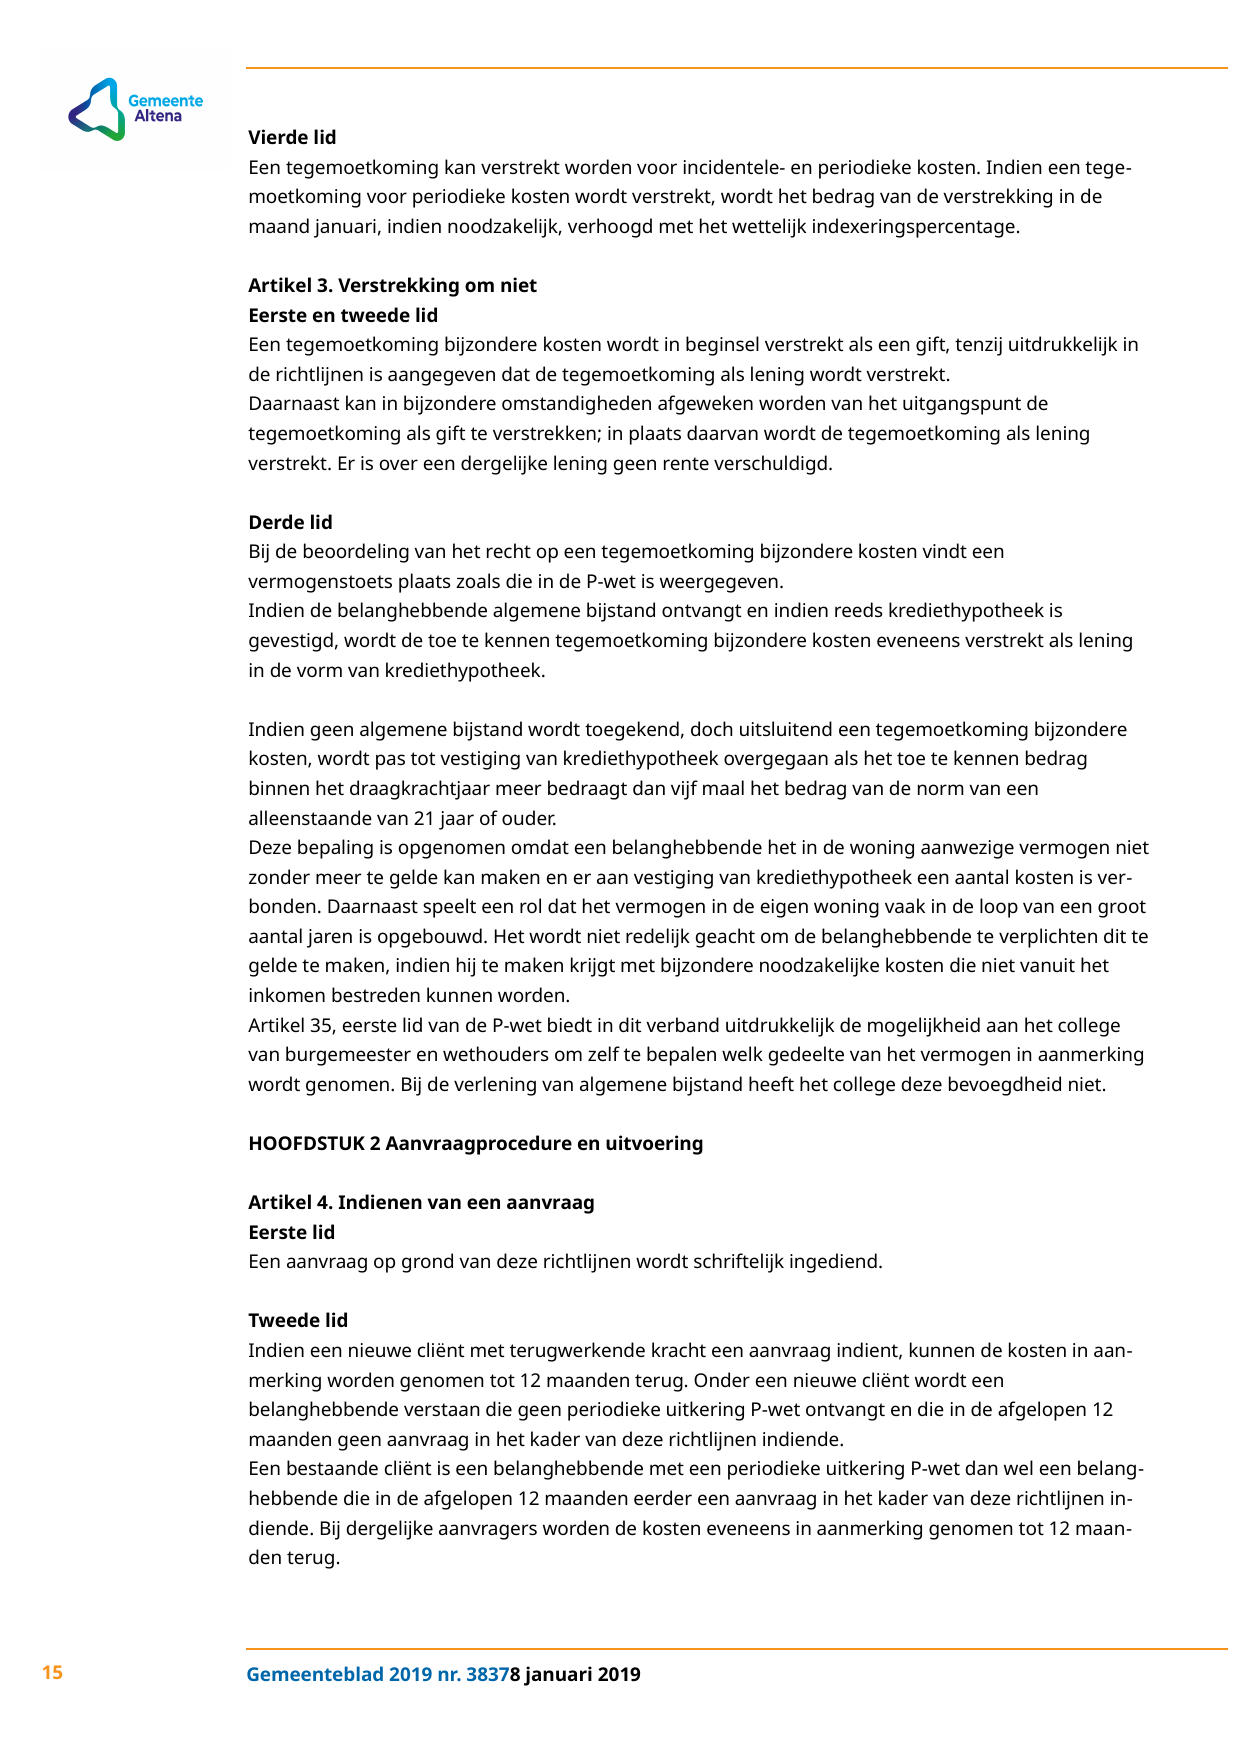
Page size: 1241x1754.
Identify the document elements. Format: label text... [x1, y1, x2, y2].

text Bij de beoordeling van het recht op een tegemoetkoming bijzondere kosten vindt een vermogenstoets plaats zoals die in de P-wet is weergegeven. [248, 538, 1152, 594]
text Tweede lid [248, 1308, 1152, 1333]
text Daarnaast kan in bij­zondere omstandigheden afgeweken worden van het uitgangspunt de tegemoetkoming als gift te ver­strekken; in plaats daarvan wordt de tegemoetkoming als lening verstrekt. Er is over een dergelijke lening geen rente verschuldigd. [248, 391, 1152, 476]
text Artikel 3. Verstrekking om niet [248, 272, 1152, 298]
text Een bestaande cliënt is een belanghebbende met een periodieke uitkering P-wet dan wel een belang­hebbende die in de afgelopen 12 maanden eerder een aanvraag in het kader van deze richtlijnen in­diende. Bij dergelijke aanvragers worden de kosten eveneens in aanmerking genomen tot 12 maan­den terug. [248, 1456, 1152, 1570]
text Vierde lid [248, 124, 1152, 150]
text Artikel 35, eerste lid van de P-wet biedt in dit verband uitdrukkelijk de mogelijkheid aan het college van burgemeester en wethouders om zelf te bepalen welk gedeelte van het vermogen in aanmerking wordt genomen. Bij de verlening van algemene bijstand heeft het college deze bevoegdheid niet. [248, 1012, 1152, 1097]
text Indien een nieuwe cliënt met terugwerkende kracht een aanvraag indient, kunnen de kosten in aan­mer­king worden genomen tot 12 maanden terug. Onder een nieuwe cliënt wordt een belanghebbende verstaan die geen periodieke uitkering P-wet ontvangt en die in de afgelopen 12 maanden geen aan­vraag in het kader van deze richtlijnen indiende. [248, 1337, 1152, 1452]
text Artikel 4. Indienen van een aanvraag [248, 1189, 1152, 1215]
text Indien de belanghebbende algemene bijstand ontvangt en indien reeds krediethypotheek is gevestigd, wordt de toe te kennen tegemoetkoming bijzondere kosten eveneens verstrekt als lening in de vorm van krediethypotheek. [248, 598, 1152, 683]
text Een tegemoetkoming bijzondere kosten wordt in beginsel verstrekt als een gift, tenzij uitdrukkelijk in de richtlijnen is aangegeven dat de tegemoetkoming als lening wordt verstrekt. [248, 331, 1152, 387]
text Eerste lid [248, 1219, 1152, 1245]
text Een tegemoetkoming kan verstrekt worden voor incidentele- en periodieke kosten. Indien een tege­moetkoming voor periodieke kosten wordt verstrekt, wordt het bedrag van de verstrekking in de maand januari, indien noodzakelijk, verhoogd met het wettelijk indexeringspercentage. [248, 154, 1152, 239]
text Derde lid [248, 509, 1152, 535]
text Deze bepaling is opgenomen omdat een belanghebbende het in de woning aanwezige vermogen niet zonder meer te gelde kan maken en er aan vestiging van krediethypotheek een aantal kosten is ver­bonden. Daarnaast speelt een rol dat het vermogen in de eigen woning vaak in de loop van een groot aantal jaren is opgebouwd. Het wordt niet redelijk geacht om de belanghebbende te verplichten dit te gelde te maken, indien hij te maken krijgt met bijzondere noodzakelijke kosten die niet vanuit het inko­men bestreden kunnen worden. [248, 834, 1152, 1008]
text Indien geen algemene bijstand wordt toegekend, doch uitsluitend een tegemoetkoming bijzondere kos­ten, wordt pas tot vestiging van krediethypotheek overgegaan als het toe te kennen bedrag binnen het draagkrachtjaar meer bedraagt dan vijf maal het bedrag van de norm van een alleenstaande van 21 jaar of ouder. [248, 716, 1152, 831]
text Eerste en tweede lid [248, 302, 1152, 328]
picture [41, 47, 231, 172]
text HOOFDSTUK 2 Aanvraagprocedure en uitvoering [248, 1130, 1152, 1156]
text Een aanvraag op grond van deze richtlijnen wordt schriftelijk ingediend. [248, 1248, 1152, 1274]
